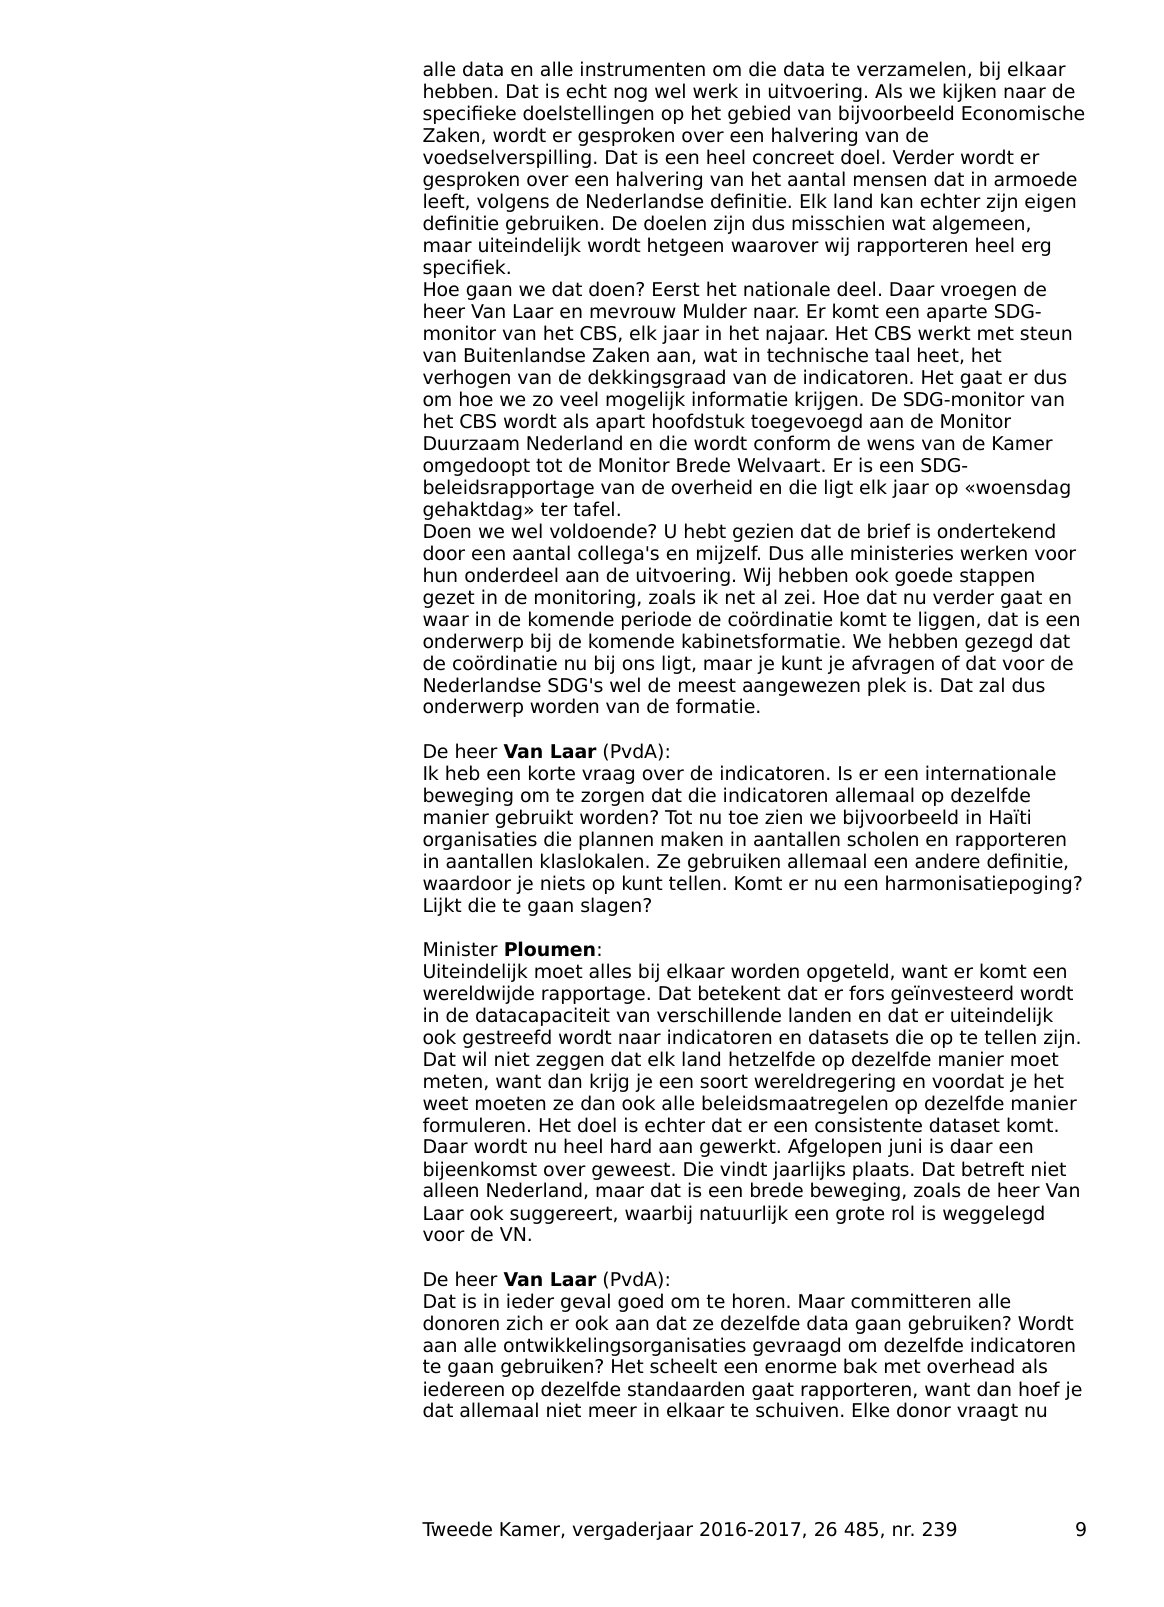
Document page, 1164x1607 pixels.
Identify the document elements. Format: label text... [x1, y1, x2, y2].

text Ik heb een korte vraag over de indicatoren. Is er een internationale beweging om te zorgen dat die indicatoren allemaal op dezelfde manier gebruikt worden? Tot nu toe zien we bijvoorbeeld in Haïti organisaties die plannen maken in aantallen scholen en rapporteren in aantallen klaslokalen. Ze gebruiken allemaal een andere definitie, waardoor je niets op kunt tellen. Komt er nu een harmonisatiepoging? Lijkt die te gaan slagen? [422, 763, 1087, 916]
text Dat is in ieder geval goed om te horen. Maar committeren alle donoren zich er ook aan dat ze dezelfde data gaan gebruiken? Wordt aan alle ontwikkelingsorganisaties gevraagd om dezelfde indicatoren te gaan gebruiken? Het scheelt een enorme bak met overhead als iedereen op dezelfde standaarden gaat rapporteren, want dan hoef je dat allemaal niet meer in elkaar te schuiven. Elke donor vraagt nu [422, 1291, 1087, 1422]
text Uiteindelijk moet alles bij elkaar worden opgeteld, want er komt een wereldwijde rapportage. Dat betekent dat er fors geïnvesteerd wordt in de datacapaciteit van verschillende landen en dat er uiteindelijk ook gestreefd wordt naar indicatoren en datasets die op te tellen zijn. Dat wil niet zeggen dat elk land hetzelfde op dezelfde manier moet meten, want dan krijg je een soort wereldregering en voordat je het weet moeten ze dan ook alle beleidsmaatregelen op dezelfde manier formuleren. Het doel is echter dat er een consistente dataset komt. Daar wordt nu heel hard aan gewerkt. Afgelopen juni is daar een bijeenkomst over geweest. Die vindt jaarlijks plaats. Dat betreft niet alleen Nederland, maar dat is een brede beweging, zoals de heer Van Laar ook suggereert, waarbij natuurlijk een grote rol is weggelegd voor de VN. [422, 961, 1087, 1246]
text alle data en alle instrumenten om die data te verzamelen, bij elkaar hebben. Dat is echt nog wel werk in uitvoering. Als we kijken naar de specifieke doelstellingen op het gebied van bijvoorbeeld Economische Zaken, wordt er gesproken over een halvering van de voedselverspilling. Dat is een heel concreet doel. Verder wordt er gesproken over een halvering van het aantal mensen dat in armoede leeft, volgens de Nederlandse definitie. Elk land kan echter zijn eigen definitie gebruiken. De doelen zijn dus misschien wat algemeen, maar uiteindelijk wordt hetgeen waarover wij rapporteren heel erg specifiek. [422, 59, 1087, 279]
text Doen we wel voldoende? U hebt gezien dat de brief is ondertekend door een aantal collega's en mijzelf. Dus alle ministeries werken voor hun onderdeel aan de uitvoering. Wij hebben ook goede stappen gezet in de monitoring, zoals ik net al zei. Hoe dat nu verder gaat en waar in de komende periode de coördinatie komt te liggen, dat is een onderwerp bij de komende kabinetsformatie. We hebben gezegd dat de coördinatie nu bij ons ligt, maar je kunt je afvragen of dat voor de Nederlandse SDG's wel de meest aangewezen plek is. Dat zal dus onderwerp worden van de formatie. [422, 521, 1087, 718]
text De heer Van Laar (PvdA): [422, 741, 1087, 763]
text Hoe gaan we dat doen? Eerst het nationale deel. Daar vroegen de heer Van Laar en mevrouw Mulder naar. Er komt een aparte SDG-monitor van het CBS, elk jaar in het najaar. Het CBS werkt met steun van Buitenlandse Zaken aan, wat in technische taal heet, het verhogen van de dekkingsgraad van de indicatoren. Het gaat er dus om hoe we zo veel mogelijk informatie krijgen. De SDG-monitor van het CBS wordt als apart hoofdstuk toegevoegd aan de Monitor Duurzaam Nederland en die wordt conform de wens van de Kamer omgedoopt tot de Monitor Brede Welvaart. Er is een SDG-beleidsrapportage van de overheid en die ligt elk jaar op «woensdag gehaktdag» ter tafel. [422, 279, 1087, 521]
text Minister Ploumen: [422, 939, 1087, 961]
text De heer Van Laar (PvdA): [422, 1268, 1087, 1291]
